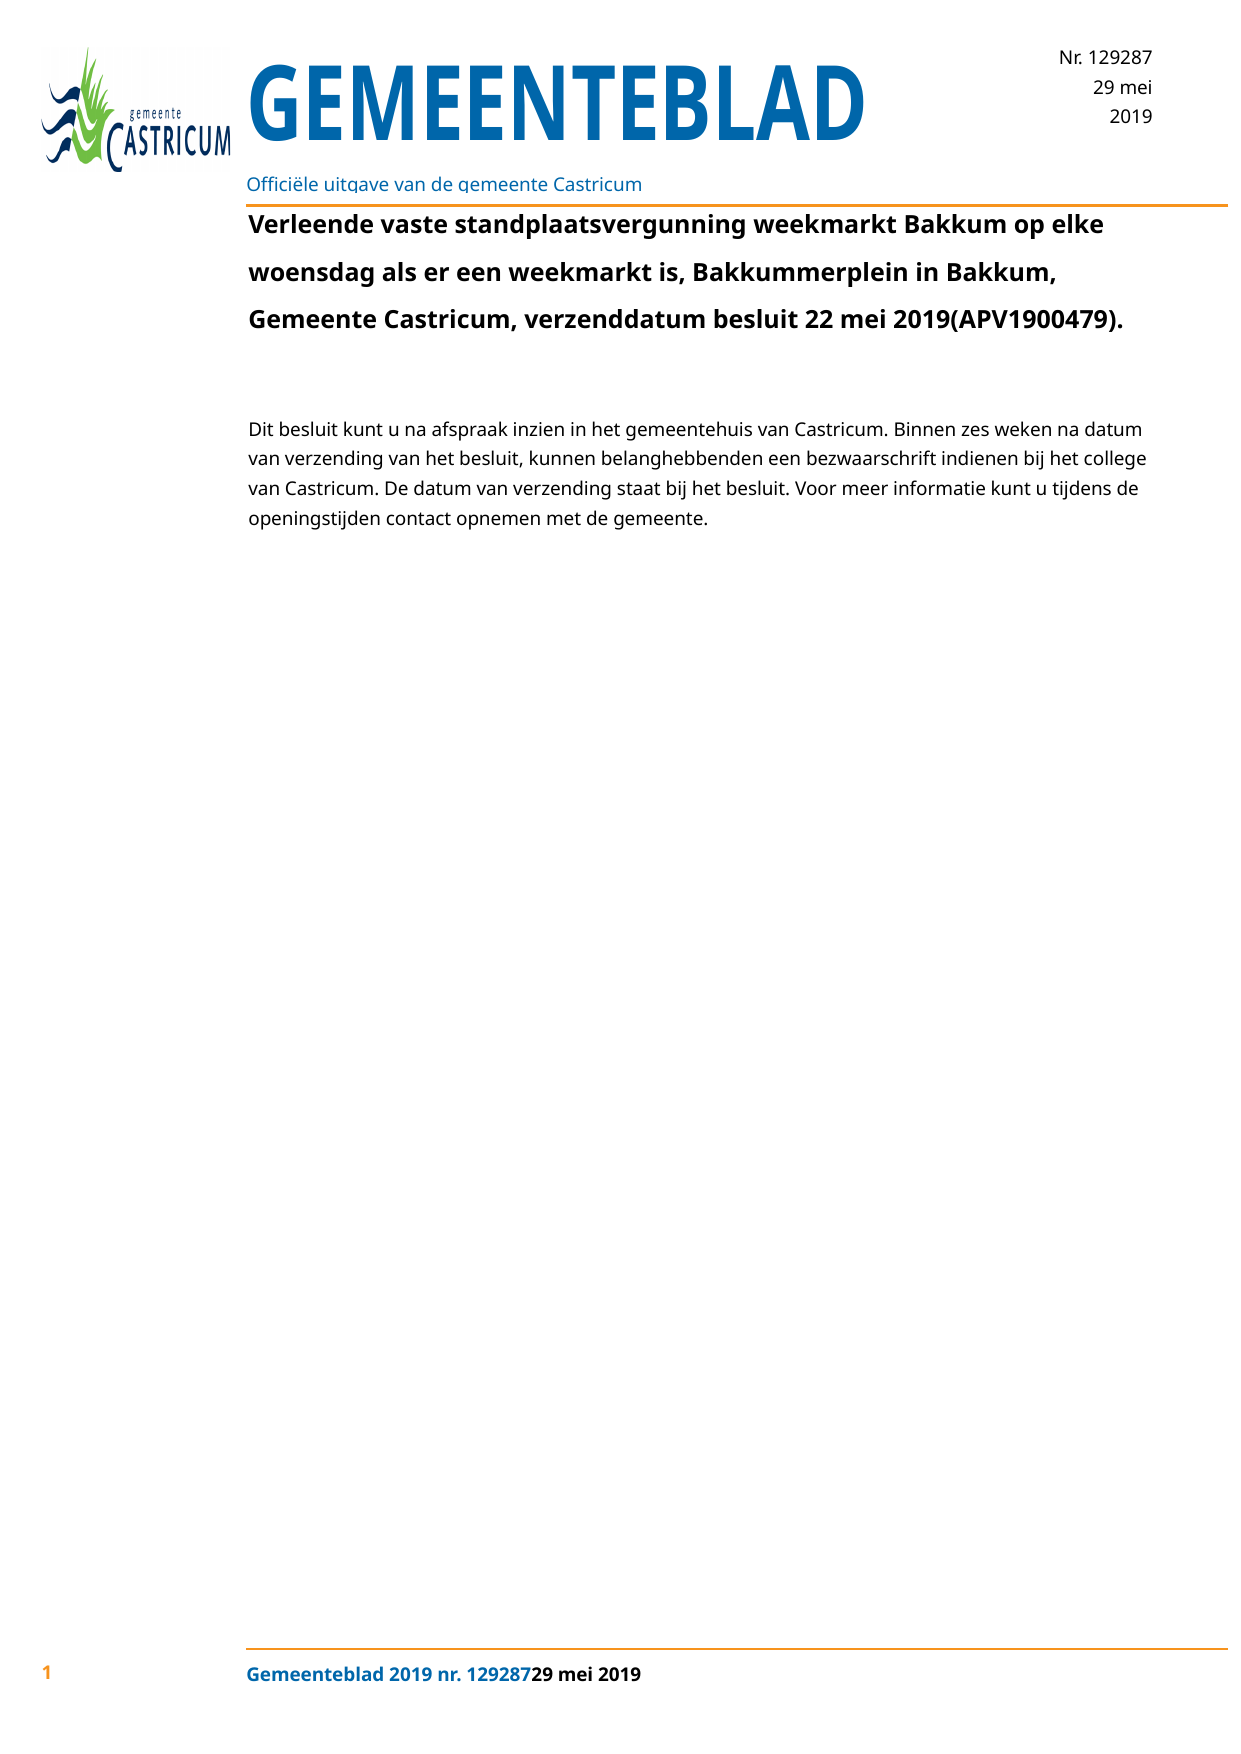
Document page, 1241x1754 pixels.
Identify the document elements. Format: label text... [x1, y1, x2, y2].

text Dit besluit kunt u na afspraak inzien in het gemeentehuis van Castricum. Binnen zes weken na datum van verzending van het besluit, kunnen belanghebbenden een bezwaarschrift indienen bij het college van Castricum. De datum van verzending staat bij het besluit. Voor meer informatie kunt u tijdens de openingstijden contact opnemen met de gemeente. [248, 416, 1152, 530]
picture [41, 47, 231, 172]
text Verleende vaste standplaatsvergunning weekmarkt Bakkum op elke woensdag als er een weekmarkt is, Bakkummerplein in Bakkum, Gemeente Castricum, verzenddatum besluit 22 mei 2019(APV1900479). [248, 207, 1152, 336]
